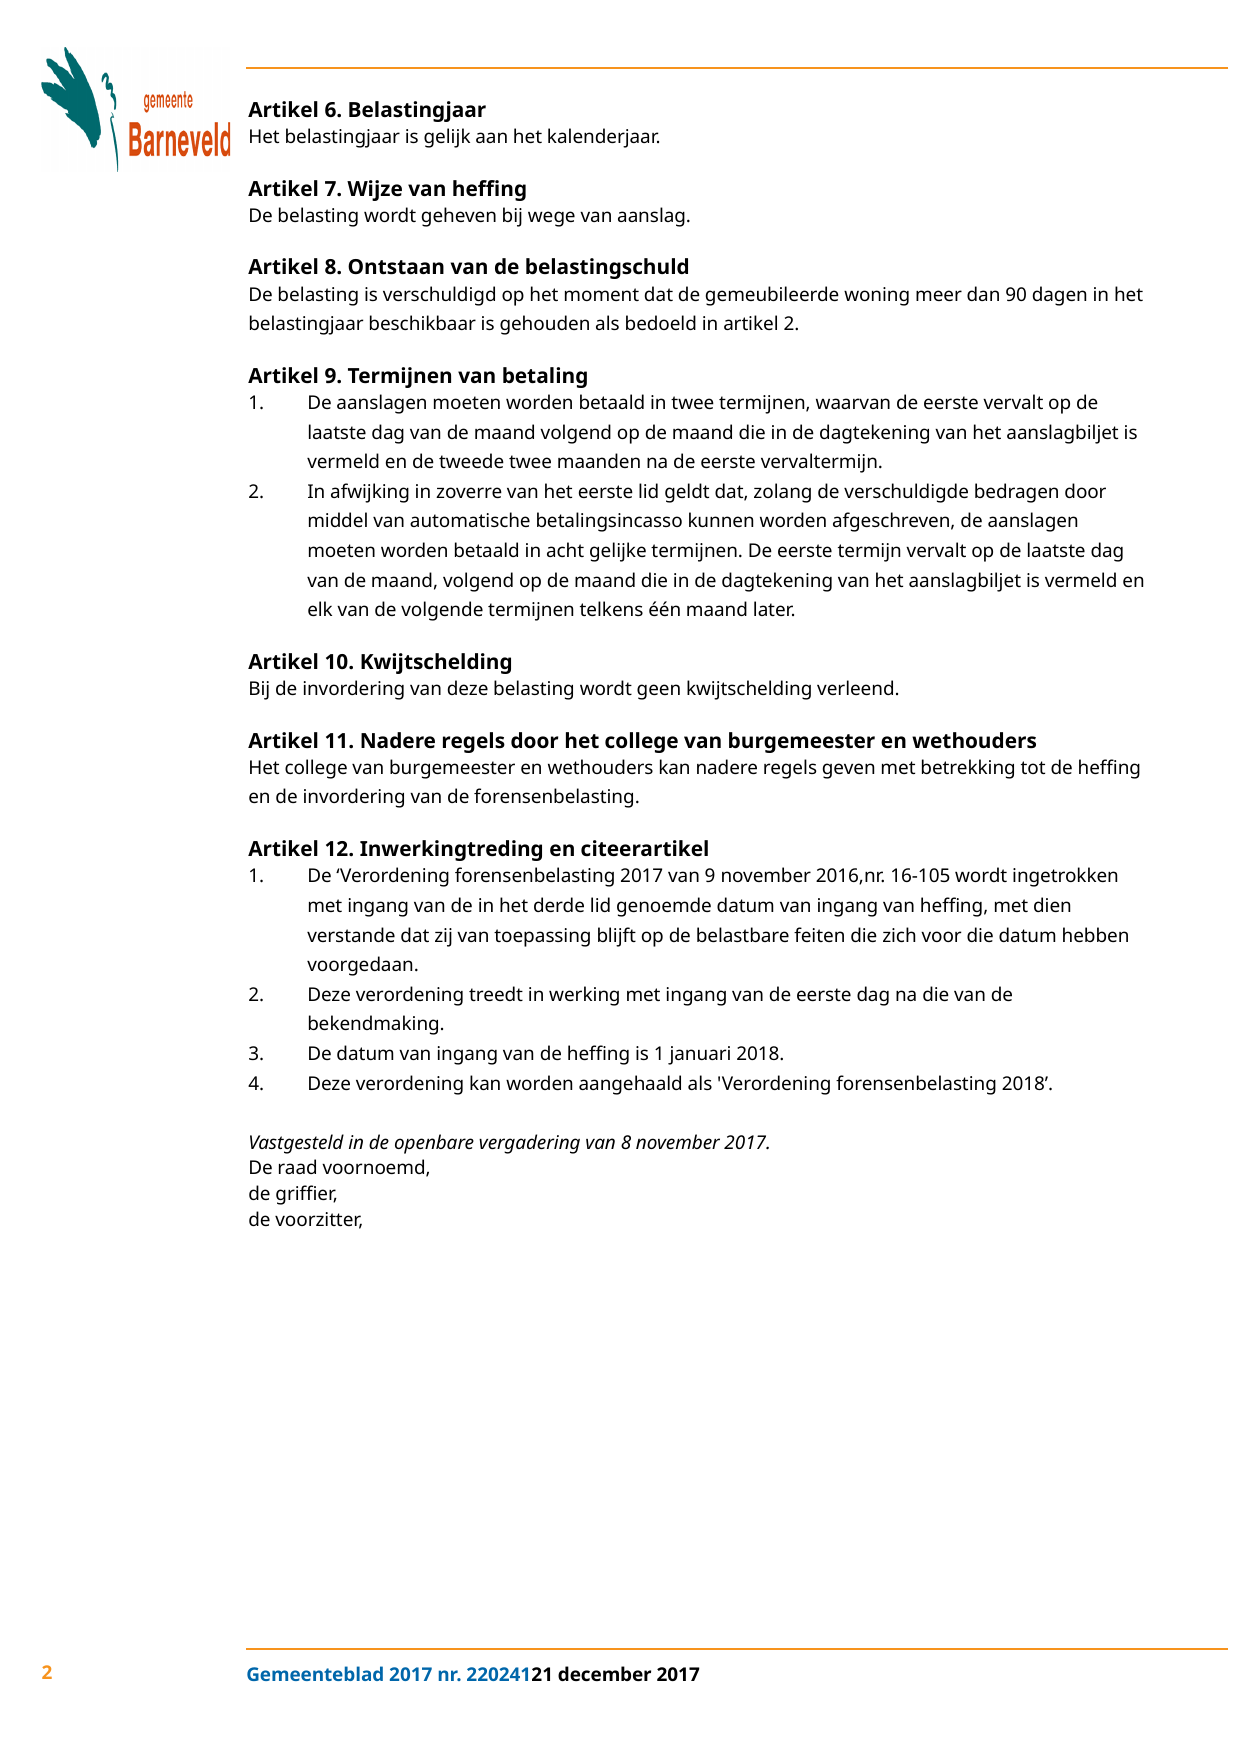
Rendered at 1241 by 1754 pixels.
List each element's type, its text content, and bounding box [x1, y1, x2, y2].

text Artikel 6. Belastingjaar [248, 95, 1152, 123]
text Artikel 11. Nadere regels door het college van burgemeester en wethouders [248, 726, 1152, 754]
text De belasting wordt geheven bij wege van aanslag. [248, 202, 1152, 228]
list Deze verordening kan worden aangehaald als 'Verordening forensenbelasting 2018’. [248, 1070, 1152, 1095]
text De belasting is verschuldigd op het moment dat de gemeubileerde woning meer dan 90 dagen in het belastingjaar beschikbaar is gehouden als bedoeld in artikel 2. [248, 281, 1152, 336]
text De raad voornoemd, [248, 1154, 1152, 1180]
text Artikel 12. Inwerkingtreding en citeerartikel [248, 834, 1152, 863]
list Deze verordening treedt in werking met ingang van de eerste dag na die van de bekendmaking. [248, 981, 1152, 1036]
text Bij de invordering van deze belasting wordt geen kwijtschelding verleend. [248, 675, 1152, 701]
text Het college van burgemeester en wethouders kan nadere regels geven met betrekking tot de heffing en de invordering van de forensenbelasting. [248, 754, 1152, 809]
list De ‘Verordening forensenbelasting 2017 van 9 november 2016,nr. 16-105 wordt ingetrokken met ingang van de in het derde lid genoemde datum van ingang van heffing, met dien verstande dat zij van toepassing blijft op de belastbare feiten die zich voor die datum hebben voorgedaan. [248, 863, 1152, 977]
list De aanslagen moeten worden betaald in twee termijnen, waarvan de eerste vervalt op de laatste dag van de maand volgend op de maand die in de dagtekening van het aanslagbiljet is vermeld en de tweede twee maanden na de eerste vervaltermijn. [248, 389, 1152, 474]
text Vastgesteld in de openbare vergadering van 8 november 2017. [248, 1129, 1152, 1154]
text Het belastingjaar is gelijk aan het kalenderjaar. [248, 123, 1152, 149]
picture [41, 47, 231, 172]
text Artikel 7. Wijze van heffing [248, 174, 1152, 202]
text Artikel 8. Ontstaan van de belastingschuld [248, 252, 1152, 281]
list De datum van ingang van de heffing is 1 januari 2018. [248, 1040, 1152, 1066]
list In afwijking in zoverre van het eerste lid geldt dat, zolang de verschuldigde bedragen door middel van automatische betalingsincasso kunnen worden afgeschreven, de aanslagen moeten worden betaald in acht gelijke termijnen. De eerste termijn vervalt op de laatste dag van de maand, volgend op de maand die in de dagtekening van het aanslagbiljet is vermeld en elk van de volgende termijnen telkens één maand later. [248, 478, 1152, 622]
text Artikel 10. Kwijtschelding [248, 647, 1152, 675]
text Artikel 9. Termijnen van betaling [248, 361, 1152, 389]
text de griffier, [248, 1180, 1152, 1206]
text de voorzitter, [248, 1206, 1152, 1232]
